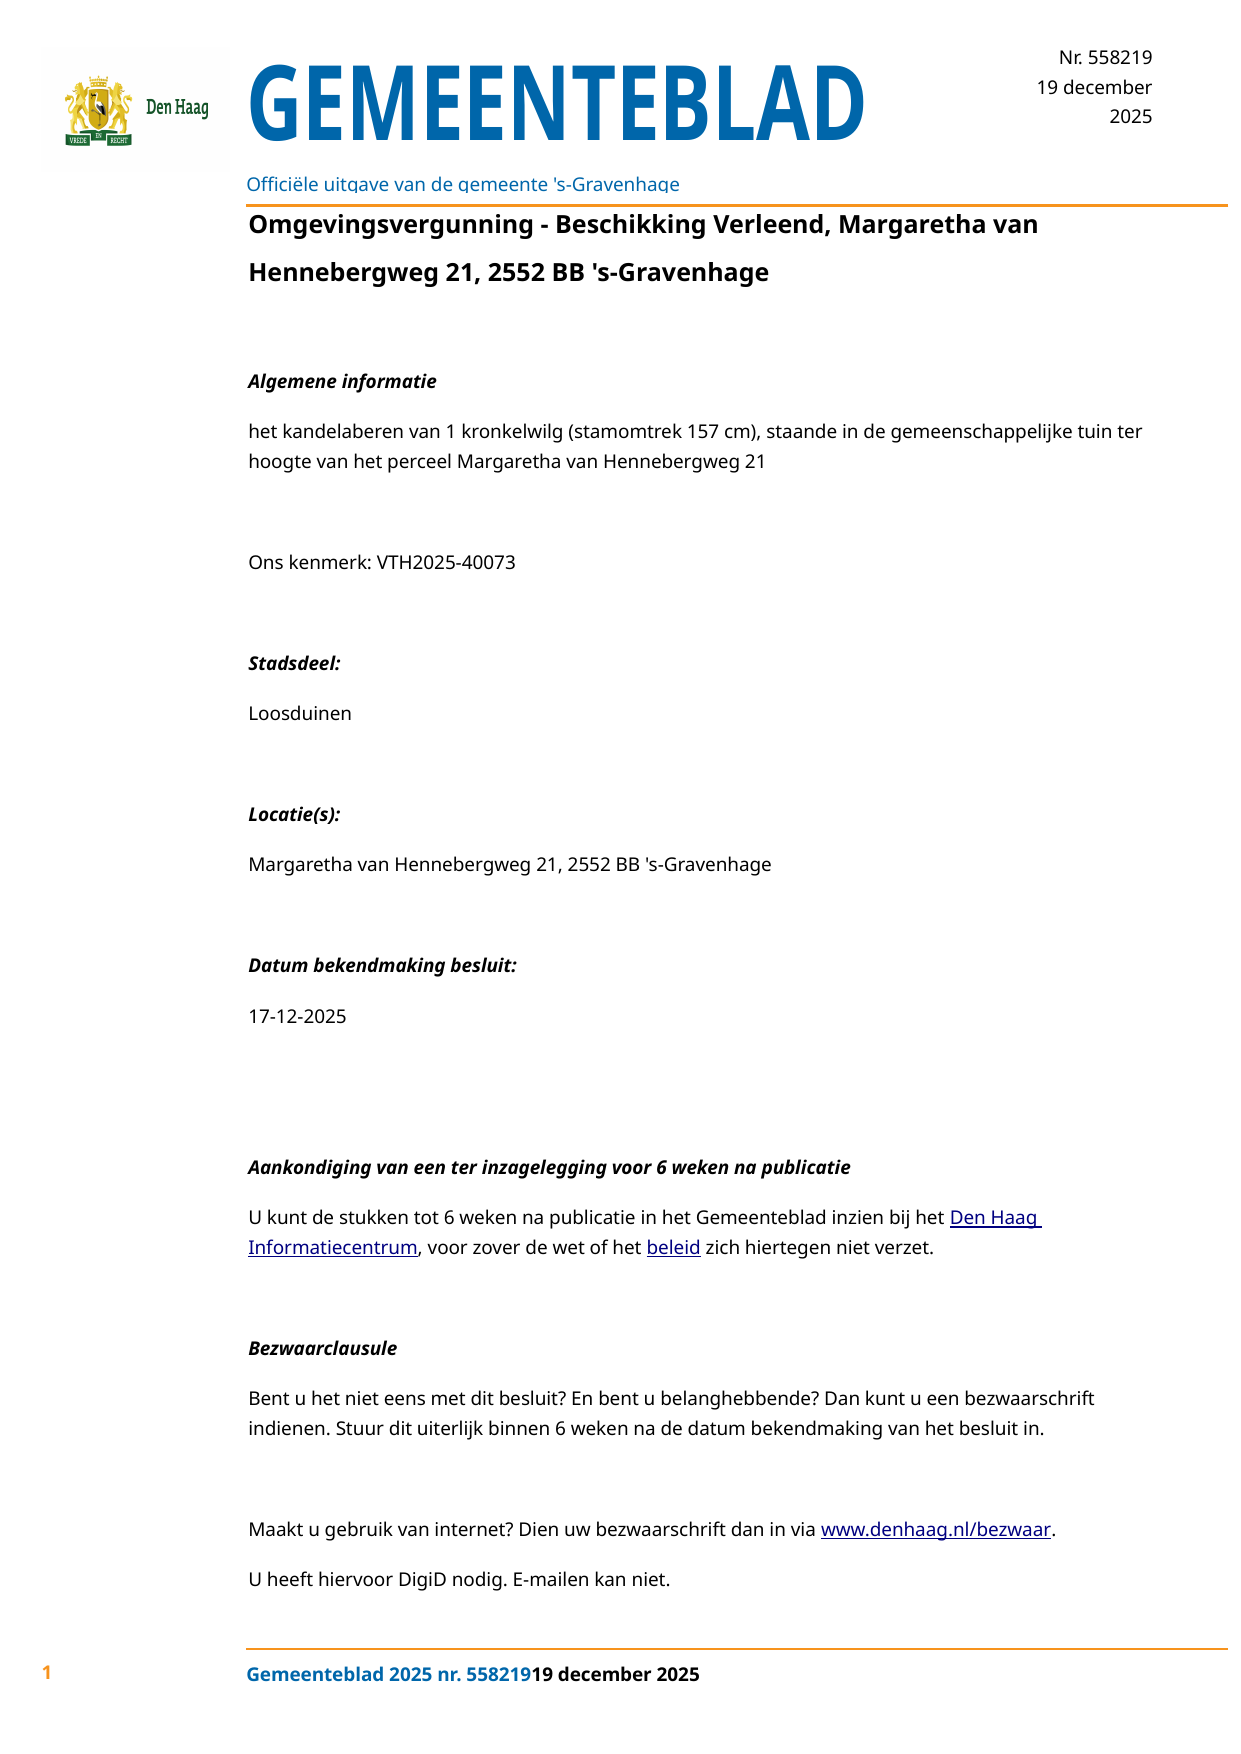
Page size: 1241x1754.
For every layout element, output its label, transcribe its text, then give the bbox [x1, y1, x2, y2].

text Bent u het niet eens met dit besluit? En bent u belanghebbende? Dan kunt u een bezwaarschrift indienen. Stuur dit uiterlijk binnen 6 weken na de datum bekendmaking van het besluit in. [248, 1385, 1152, 1441]
text Algemene informatie [248, 368, 1152, 394]
text Stadsdeel: [248, 650, 1152, 676]
text Locatie(s): [248, 801, 1152, 827]
text Maakt u gebruik van internet? Dien uw bezwaarschrift dan in via www.denhaag.nl/bezwaar. [248, 1516, 1152, 1542]
text U kunt de stukken tot 6 weken na publicatie in het Gemeenteblad inzien bij het Den Haag Informatiecentrum, voor zover de wet of het beleid zich hiertegen niet verzet. [248, 1204, 1152, 1260]
text Bezwaarclausule [248, 1335, 1152, 1361]
text het kandelaberen van 1 kronkelwilg (stamomtrek 157 cm), staande in de gemeenschappelijke tuin ter hoogte van het perceel Margaretha van Hennebergweg 21 [248, 419, 1152, 474]
text Loosduinen [248, 700, 1152, 726]
text 17-12-2025 [248, 1003, 1152, 1029]
picture [41, 47, 231, 172]
text Ons kenmerk: VTH2025-40073 [248, 549, 1152, 575]
text Omgevingsvergunning - Beschikking Verleend, Margaretha van Hennebergweg 21, 2552 BB 's-Gravenhage [248, 207, 1152, 288]
text Aankondiging van een ter inzagelegging voor 6 weken na publicatie [248, 1154, 1152, 1180]
text Datum bekendmaking besluit: [248, 952, 1152, 978]
text U heeft hiervoor DigiD nodig. E-mailen kan niet. [248, 1566, 1152, 1592]
text Margaretha van Hennebergweg 21, 2552 BB 's-Gravenhage [248, 852, 1152, 877]
